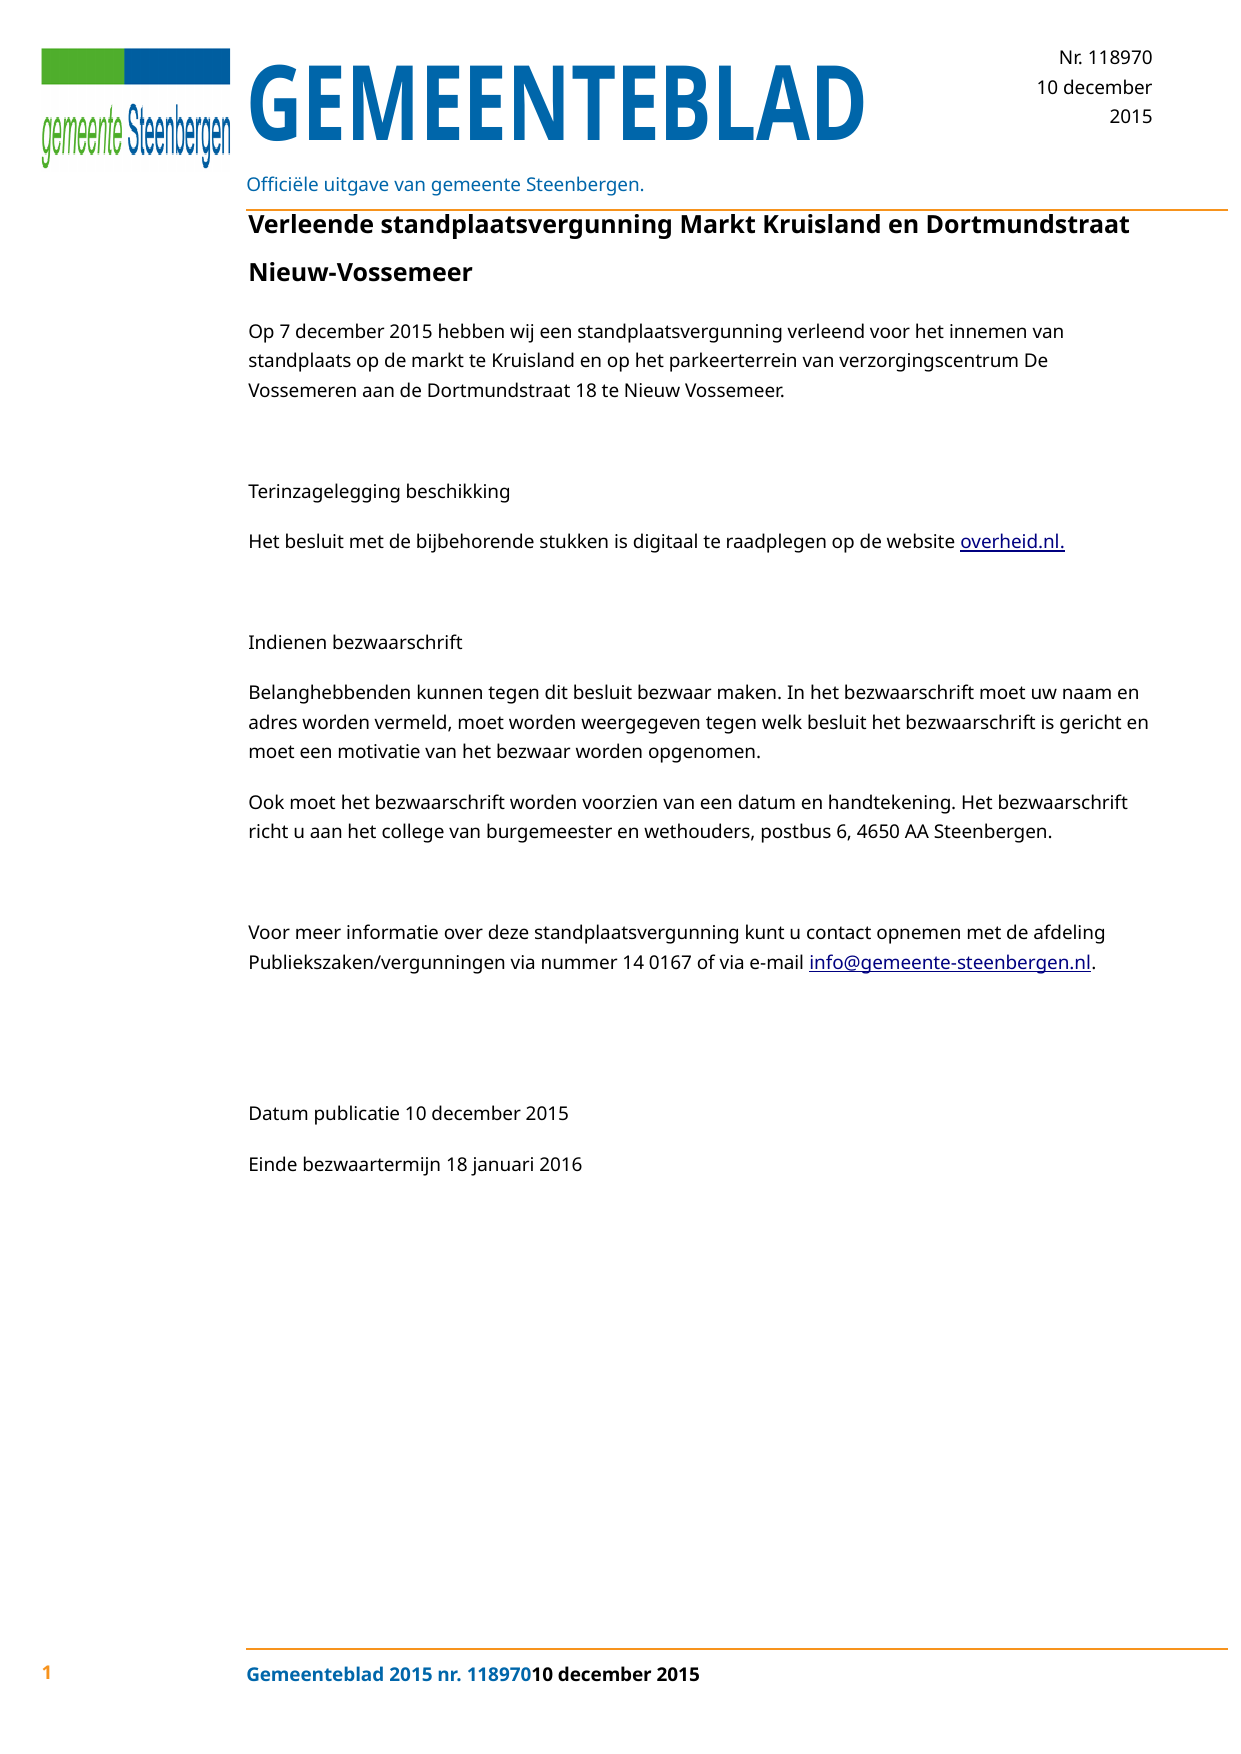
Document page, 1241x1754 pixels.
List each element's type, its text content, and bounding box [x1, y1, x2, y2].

text Verleende standplaatsvergunning Markt Kruisland en Dortmundstraat Nieuw-Vossemeer [248, 211, 1152, 288]
text Datum publicatie 10 december 2015 [248, 1100, 1152, 1126]
text Einde bezwaartermijn 18 januari 2016 [248, 1151, 1152, 1177]
text Voor meer informatie over deze standplaatsvergunning kunt u contact opnemen met de afdeling Publiekszaken/vergunningen via nummer 14 0167 of via e-mail info@gemeente-steenbergen.nl. [248, 919, 1152, 975]
text Het besluit met de bijbehorende stukken is digitaal te raadplegen op de website overheid.nl. [248, 528, 1152, 554]
picture [41, 47, 231, 172]
text Belanghebbenden kunnen tegen dit besluit bezwaar maken. In het bezwaarschrift moet uw naam en adres worden vermeld, moet worden weergegeven tegen welk besluit het bezwaarschrift is gericht en moet een motivatie van het bezwaar worden opgenomen. [248, 679, 1152, 764]
text Op 7 december 2015 hebben wij een standplaatsvergunning verleend voor het innemen van standplaats op de markt te Kruisland en op het parkeerterrein van verzorgingscentrum De Vossemeren aan de Dortmundstraat 18 te Nieuw Vossemeer. [248, 318, 1152, 403]
text Terinzagelegging beschikking [248, 478, 1152, 504]
text Indienen bezwaarschrift [248, 629, 1152, 655]
text Ook moet het bezwaarschrift worden voorzien van een datum en handtekening. Het bezwaarschrift richt u aan het college van burgemeester en wethouders, postbus 6, 4650 AA Steenbergen. [248, 789, 1152, 844]
